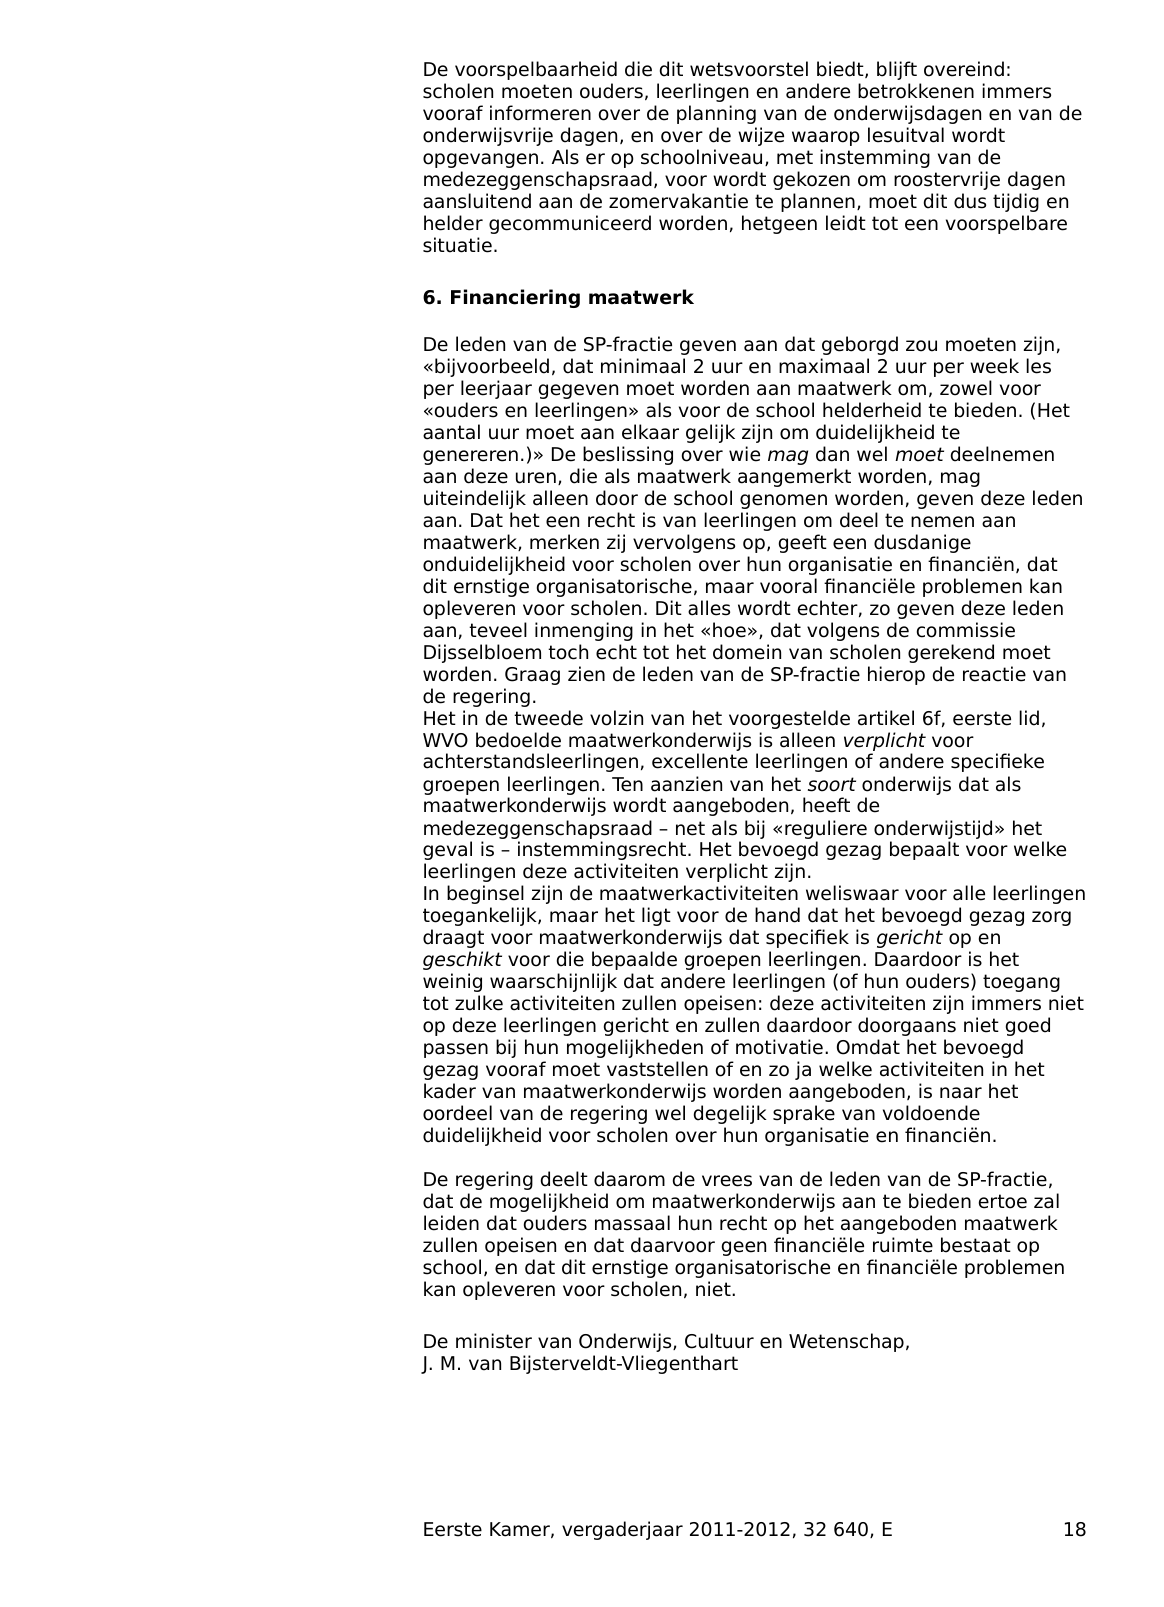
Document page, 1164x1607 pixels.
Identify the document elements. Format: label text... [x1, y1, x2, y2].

text De voorspelbaarheid die dit wetsvoorstel biedt, blijft overeind: scholen moeten ouders, leerlingen en andere betrokkenen immers vooraf informeren over de planning van de onderwijsdagen en van de onderwijsvrije dagen, en over de wijze waarop lesuitval wordt opgevangen. Als er op schoolniveau, met instemming van de medezeggenschapsraad, voor wordt gekozen om roostervrije dagen aansluitend aan de zomervakantie te plannen, moet dit dus tijdig en helder gecommuniceerd worden, hetgeen leidt tot een voorspelbare situatie. [422, 59, 1087, 257]
subtitle 6. Financiering maatwerk [422, 287, 1087, 309]
text De regering deelt daarom de vrees van de leden van de SP-fractie, dat de mogelijkheid om maatwerkonderwijs aan te bieden ertoe zal leiden dat ouders massaal hun recht op het aangeboden maatwerk zullen opeisen en dat daarvoor geen financiële ruimte bestaat op school, en dat dit ernstige organisatorische en financiële problemen kan opleveren voor scholen, niet. [422, 1169, 1087, 1301]
text In beginsel zijn de maatwerkactiviteiten weliswaar voor alle leerlingen toegankelijk, maar het ligt voor de hand dat het bevoegd gezag zorg draagt voor maatwerkonderwijs dat specifiek is gericht op en geschikt voor die bepaalde groepen leerlingen. Daardoor is het weinig waarschijnlijk dat andere leerlingen (of hun ouders) toegang tot zulke activiteiten zullen opeisen: deze activiteiten zijn immers niet op deze leerlingen gericht en zullen daardoor doorgaans niet goed passen bij hun mogelijkheden of motivatie. Omdat het bevoegd gezag vooraf moet vaststellen of en zo ja welke activiteiten in het kader van maatwerkonderwijs worden aangeboden, is naar het oordeel van de regering wel degelijk sprake van voldoende duidelijkheid voor scholen over hun organisatie en financiën. [422, 883, 1087, 1147]
text Het in de tweede volzin van het voorgestelde artikel 6f, eerste lid, WVO bedoelde maatwerkonderwijs is alleen verplicht voor achterstandsleerlingen, excellente leerlingen of andere specifieke groepen leerlingen. Ten aanzien van het soort onderwijs dat als maatwerkonderwijs wordt aangeboden, heeft de medezeggenschapsraad – net als bij «reguliere onderwijstijd» het geval is – instemmingsrecht. Het bevoegd gezag bepaalt voor welke leerlingen deze activiteiten verplicht zijn. [422, 707, 1087, 883]
text De leden van de SP-fractie geven aan dat geborgd zou moeten zijn, «bijvoorbeeld, dat minimaal 2 uur en maximaal 2 uur per week les per leerjaar gegeven moet worden aan maatwerk om, zowel voor «ouders en leerlingen» als voor de school helderheid te bieden. (Het aantal uur moet aan elkaar gelijk zijn om duidelijkheid te genereren.)» De beslissing over wie mag dan wel moet deelnemen aan deze uren, die als maatwerk aangemerkt worden, mag uiteindelijk alleen door de school genomen worden, geven deze leden aan. Dat het een recht is van leerlingen om deel te nemen aan maatwerk, merken zij vervolgens op, geeft een dusdanige onduidelijkheid voor scholen over hun organisatie en financiën, dat dit ernstige organisatorische, maar vooral financiële problemen kan opleveren voor scholen. Dit alles wordt echter, zo geven deze leden aan, teveel inmenging in het «hoe», dat volgens de commissie Dijsselbloem toch echt tot het domein van scholen gerekend moet worden. Graag zien de leden van de SP-fractie hierop de reactie van de regering. [422, 334, 1087, 707]
text De minister van Onderwijs, Cultuur en Wetenschap, J. M. van Bijsterveldt-Vliegenthart [422, 1331, 1087, 1375]
